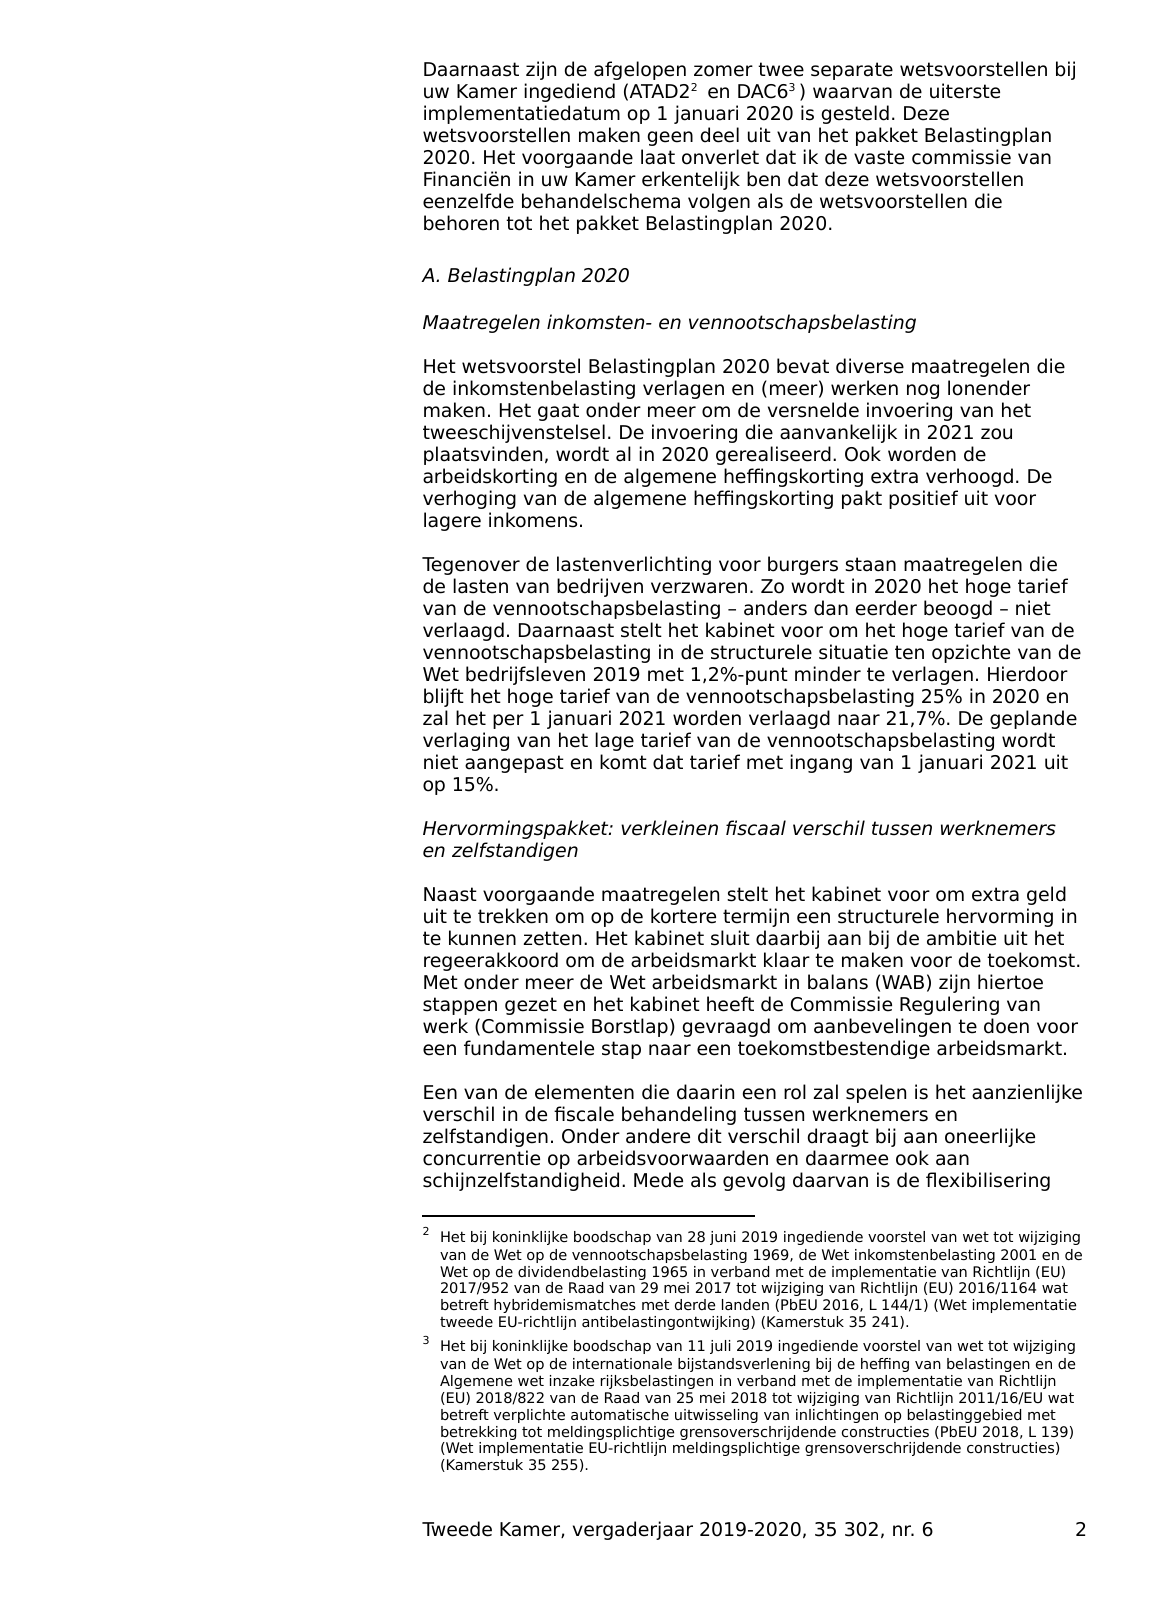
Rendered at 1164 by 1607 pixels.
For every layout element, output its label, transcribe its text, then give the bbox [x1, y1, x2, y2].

subtitle Maatregelen inkomsten- en vennootschapsbelasting [422, 312, 1087, 334]
text Het wetsvoorstel Belastingplan 2020 bevat diverse maatregelen die de inkomstenbelasting verlagen en (meer) werken nog lonender maken. Het gaat onder meer om de versnelde invoering van het tweeschijvenstelsel. De invoering die aanvankelijk in 2021 zou plaatsvinden, wordt al in 2020 gerealiseerd. Ook worden de arbeidskorting en de algemene heffingskorting extra verhoogd. De verhoging van de algemene heffingskorting pakt positief uit voor lagere inkomens. [422, 356, 1087, 532]
subtitle Hervormingspakket: verkleinen fiscaal verschil tussen werknemers en zelfstandigen [422, 818, 1087, 862]
text Het bij koninklijke boodschap van 11 juli 2019 ingediende voorstel van wet tot wijziging van de Wet op de internationale bijstandsverlening bij de heffing van belastingen en de Algemene wet inzake rijksbelastingen in verband met de implementatie van Richtlijn (EU) 2018/822 van de Raad van 25 mei 2018 tot wijziging van Richtlijn 2011/16/EU wat betreft verplichte automatische uitwisseling van inlichtingen op belastinggebied met betrekking tot meldingsplichtige grensoverschrijdende constructies (PbEU 2018, L 139) (Wet implementatie EU-richtlijn meldingsplichtige grensoverschrijdende constructies) (Kamerstuk 35 255). [422, 1334, 1087, 1474]
text Een van de elementen die daarin een rol zal spelen is het aanzienlijke verschil in de fiscale behandeling tussen werknemers en zelfstandigen. Onder andere dit verschil draagt bij aan oneerlijke concurrentie op arbeidsvoorwaarden en daarmee ook aan schijnzelfstandigheid. Mede als gevolg daarvan is de flexibilisering [422, 1082, 1087, 1192]
text Daarnaast zijn de afgelopen zomer twee separate wetsvoorstellen bij uw Kamer ingediend (ATAD2 en DAC6) waarvan de uiterste implementatiedatum op 1 januari 2020 is gesteld. Deze wetsvoorstellen maken geen deel uit van het pakket Belastingplan 2020. Het voorgaande laat onverlet dat ik de vaste commissie van Financiën in uw Kamer erkentelijk ben dat deze wetsvoorstellen eenzelfde behandelschema volgen als de wetsvoorstellen die behoren tot het pakket Belastingplan 2020. [422, 59, 1087, 235]
text Tegenover de lastenverlichting voor burgers staan maatregelen die de lasten van bedrijven verzwaren. Zo wordt in 2020 het hoge tarief van de vennootschapsbelasting – anders dan eerder beoogd – niet verlaagd. Daarnaast stelt het kabinet voor om het hoge tarief van de vennootschapsbelasting in de structurele situatie ten opzichte van de Wet bedrijfsleven 2019 met 1,2%-punt minder te verlagen. Hierdoor blijft het hoge tarief van de vennootschapsbelasting 25% in 2020 en zal het per 1 januari 2021 worden verlaagd naar 21,7%. De geplande verlaging van het lage tarief van de vennootschapsbelasting wordt niet aangepast en komt dat tarief met ingang van 1 januari 2021 uit op 15%. [422, 554, 1087, 796]
subtitle A. Belastingplan 2020 [422, 265, 1087, 287]
text Het bij koninklijke boodschap van 28 juni 2019 ingediende voorstel van wet tot wijziging van de Wet op de vennootschapsbelasting 1969, de Wet inkomstenbelasting 2001 en de Wet op de dividendbelasting 1965 in verband met de implementatie van Richtlijn (EU) 2017/952 van de Raad van 29 mei 2017 tot wijziging van Richtlijn (EU) 2016/1164 wat betreft hybridemismatches met derde landen (PbEU 2016, L 144/1) (Wet implementatie tweede EU-richtlijn antibelastingontwijking) (Kamerstuk 35 241). [422, 1225, 1087, 1331]
text Naast voorgaande maatregelen stelt het kabinet voor om extra geld uit te trekken om op de kortere termijn een structurele hervorming in te kunnen zetten. Het kabinet sluit daarbij aan bij de ambitie uit het regeerakkoord om de arbeidsmarkt klaar te maken voor de toekomst. Met onder meer de Wet arbeidsmarkt in balans (WAB) zijn hiertoe stappen gezet en het kabinet heeft de Commissie Regulering van werk (Commissie Borstlap) gevraagd om aanbevelingen te doen voor een fundamentele stap naar een toekomstbestendige arbeidsmarkt. [422, 884, 1087, 1060]
